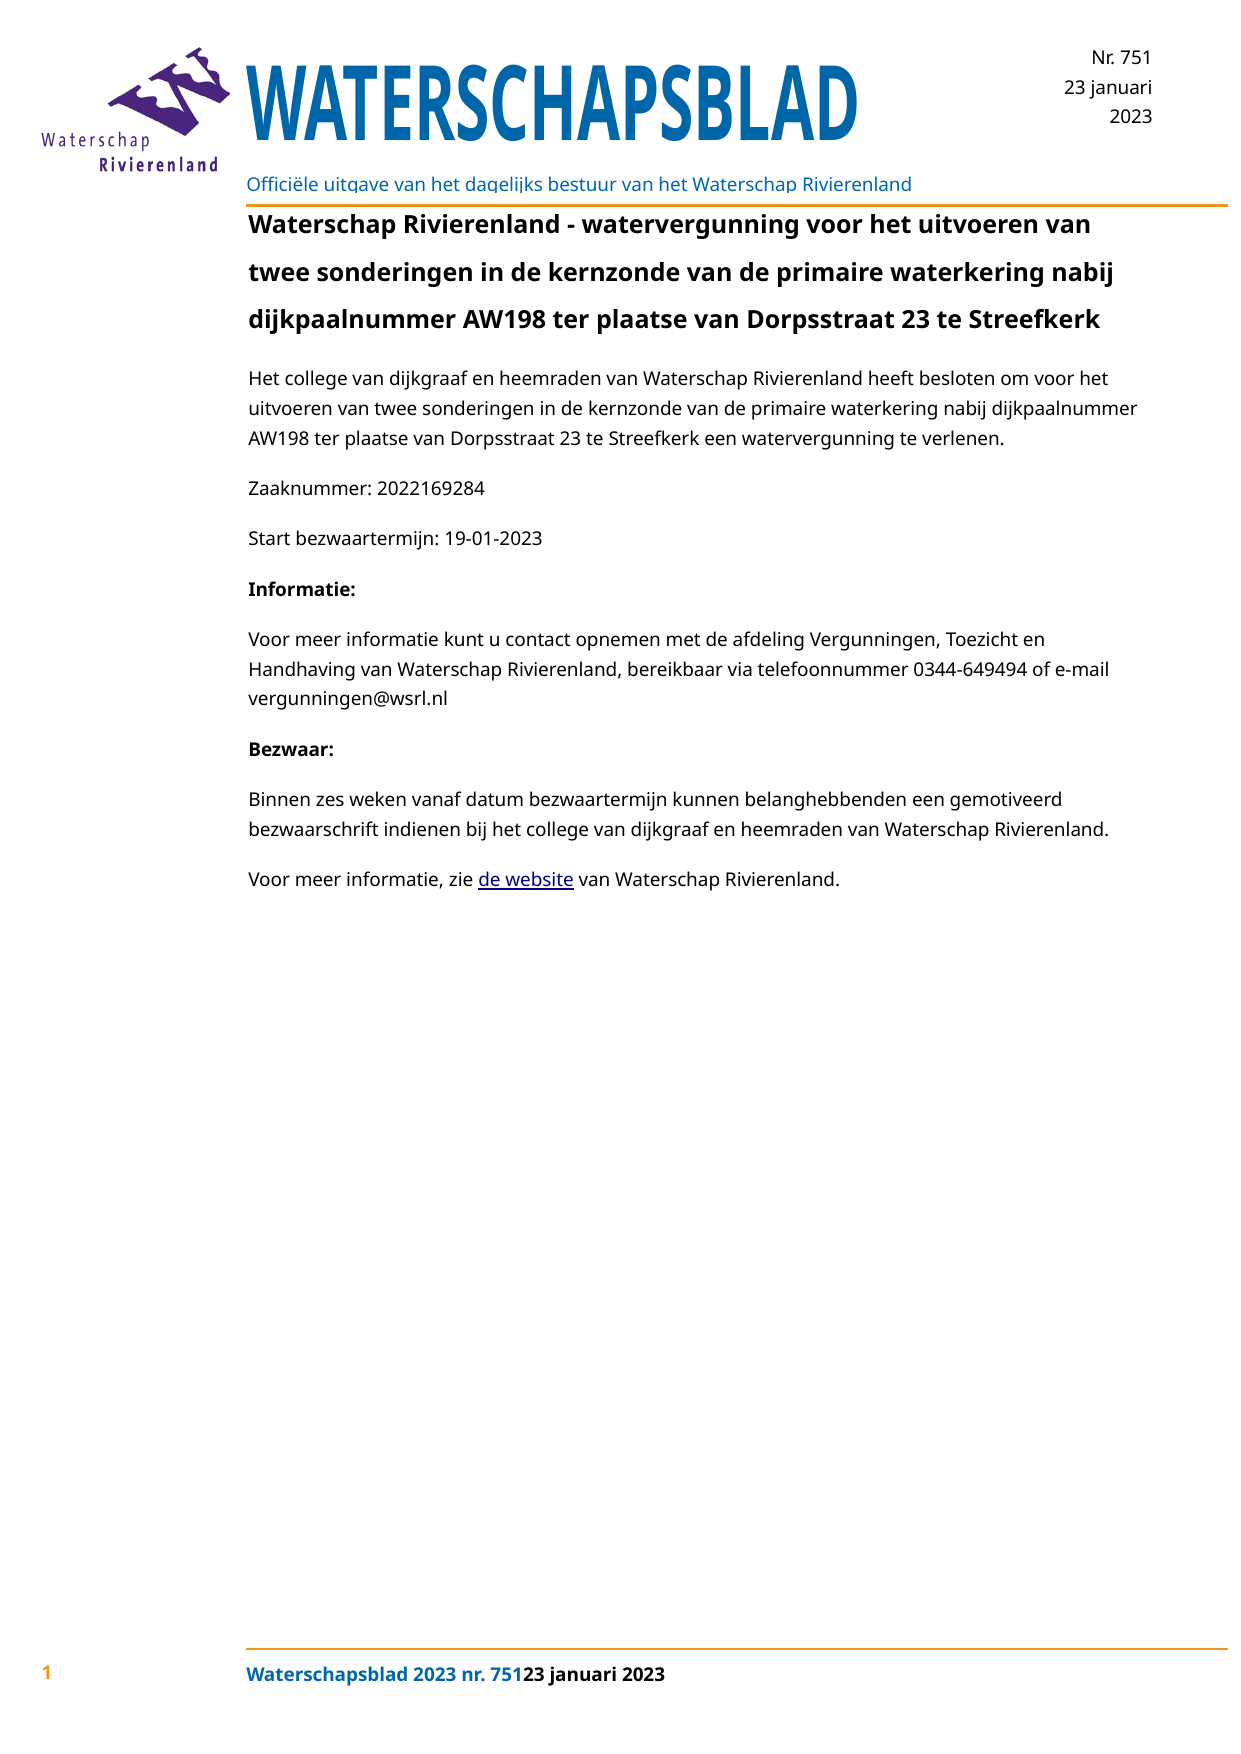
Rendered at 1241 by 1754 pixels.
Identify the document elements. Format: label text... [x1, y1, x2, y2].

text Bezwaar: [248, 736, 1152, 762]
text Start bezwaartermijn: 19-01-2023 [248, 526, 1152, 551]
text Zaaknummer: 2022169284 [248, 475, 1152, 501]
text Voor meer informatie, zie de website van Waterschap Rivierenland. [248, 866, 1152, 892]
text Informatie: [248, 576, 1152, 602]
text Het college van dijkgraaf en heemraden van Waterschap Rivierenland heeft besloten om voor het uitvoeren van twee sonderingen in de kernzonde van de primaire waterkering nabij dijkpaalnummer AW198 ter plaatse van Dorpsstraat 23 te Streefkerk een watervergunning te verlenen. [248, 366, 1152, 450]
text Binnen zes weken vanaf datum bezwaartermijn kunnen belanghebbenden een gemotiveerd bezwaarschrift indienen bij het college van dijkgraaf en heemraden van Waterschap Rivierenland. [248, 786, 1152, 842]
text Waterschap Rivierenland - watervergunning voor het uitvoeren van twee sonderingen in de kernzonde van de primaire waterkering nabij dijkpaalnummer AW198 ter plaatse van Dorpsstraat 23 te Streefkerk [248, 207, 1152, 336]
text Voor meer informatie kunt u contact opnemen met de afdeling Vergunningen, Toezicht en Handhaving van Waterschap Rivierenland, bereikbaar via telefoonnummer 0344-649494 of e-mail vergunningen@wsrl.nl [248, 626, 1152, 711]
picture [41, 47, 231, 172]
